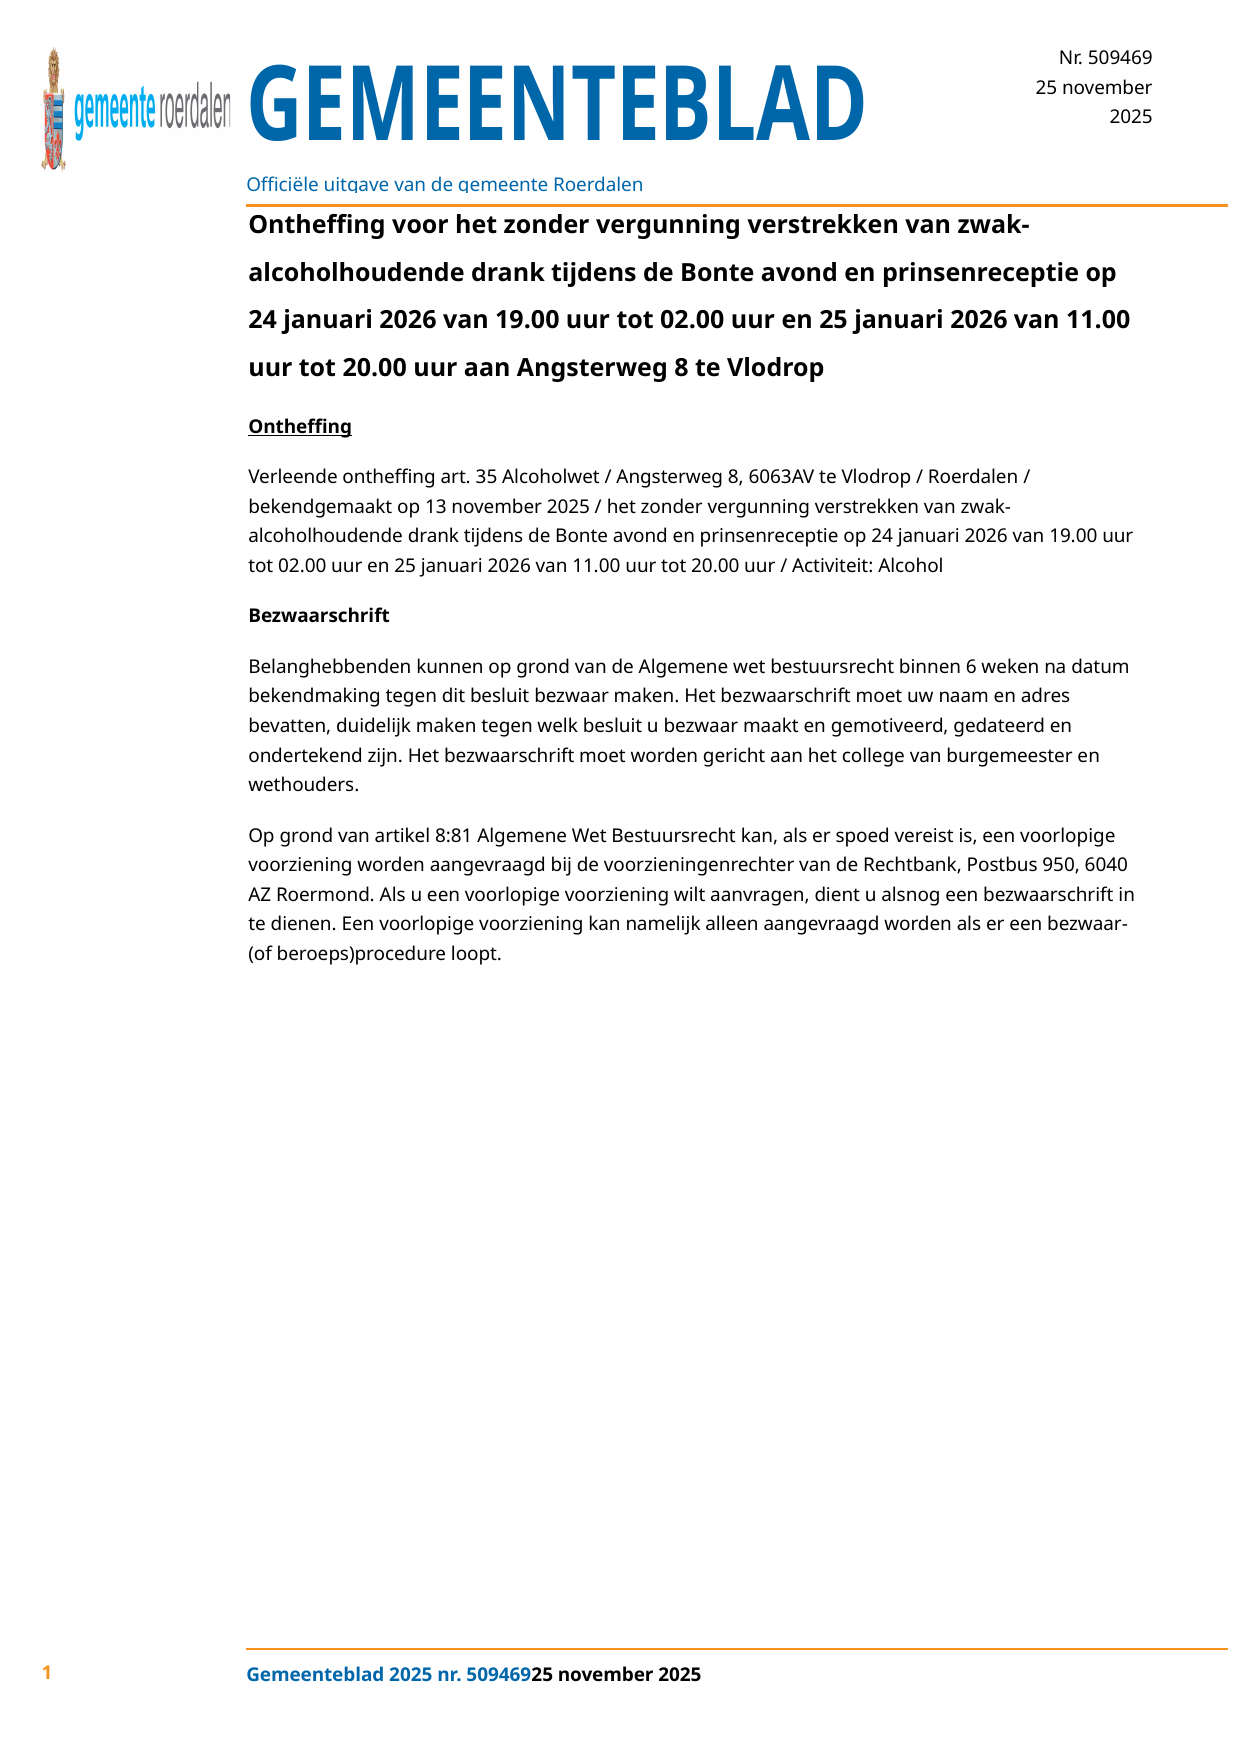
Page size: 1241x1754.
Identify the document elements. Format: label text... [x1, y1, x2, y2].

text Op grond van artikel 8:81 Algemene Wet Bestuursrecht kan, als er spoed vereist is, een voorlopige voorziening worden aangevraagd bij de voorzieningenrechter van de Rechtbank, Postbus 950, 6040 AZ Roermond. Als u een voorlopige voorziening wilt aanvragen, dient u alsnog een bezwaarschrift in te dienen. Een voorlopige voorziening kan namelijk alleen aangevraagd worden als er een bezwaar- (of beroeps)procedure loopt. [248, 822, 1152, 966]
text Ontheffing [248, 413, 1152, 439]
picture [41, 47, 231, 172]
text Bezwaarschrift [248, 603, 1152, 628]
text Ontheffing voor het zonder vergunning verstrekken van zwak-alcoholhoudende drank tijdens de Bonte avond en prinsenreceptie op 24 januari 2026 van 19.00 uur tot 02.00 uur en 25 januari 2026 van 11.00 uur tot 20.00 uur aan Angsterweg 8 te Vlodrop [248, 207, 1152, 384]
text Verleende ontheffing art. 35 Alcoholwet / Angsterweg 8, 6063AV te Vlodrop / Roerdalen / bekendgemaakt op 13 november 2025 / het zonder vergunning verstrekken van zwak-alcoholhoudende drank tijdens de Bonte avond en prinsenreceptie op 24 januari 2026 van 19.00 uur tot 02.00 uur en 25 januari 2026 van 11.00 uur tot 20.00 uur / Activiteit: Alcohol [248, 463, 1152, 578]
text Belanghebbenden kunnen op grond van de Algemene wet bestuursrecht binnen 6 weken na datum bekendmaking tegen dit besluit bezwaar maken. Het bezwaarschrift moet uw naam en adres bevatten, duidelijk maken tegen welk besluit u bezwaar maakt en gemotiveerd, gedateerd en ondertekend zijn. Het bezwaarschrift moet worden gericht aan het college van burgemeester en wethouders. [248, 653, 1152, 797]
